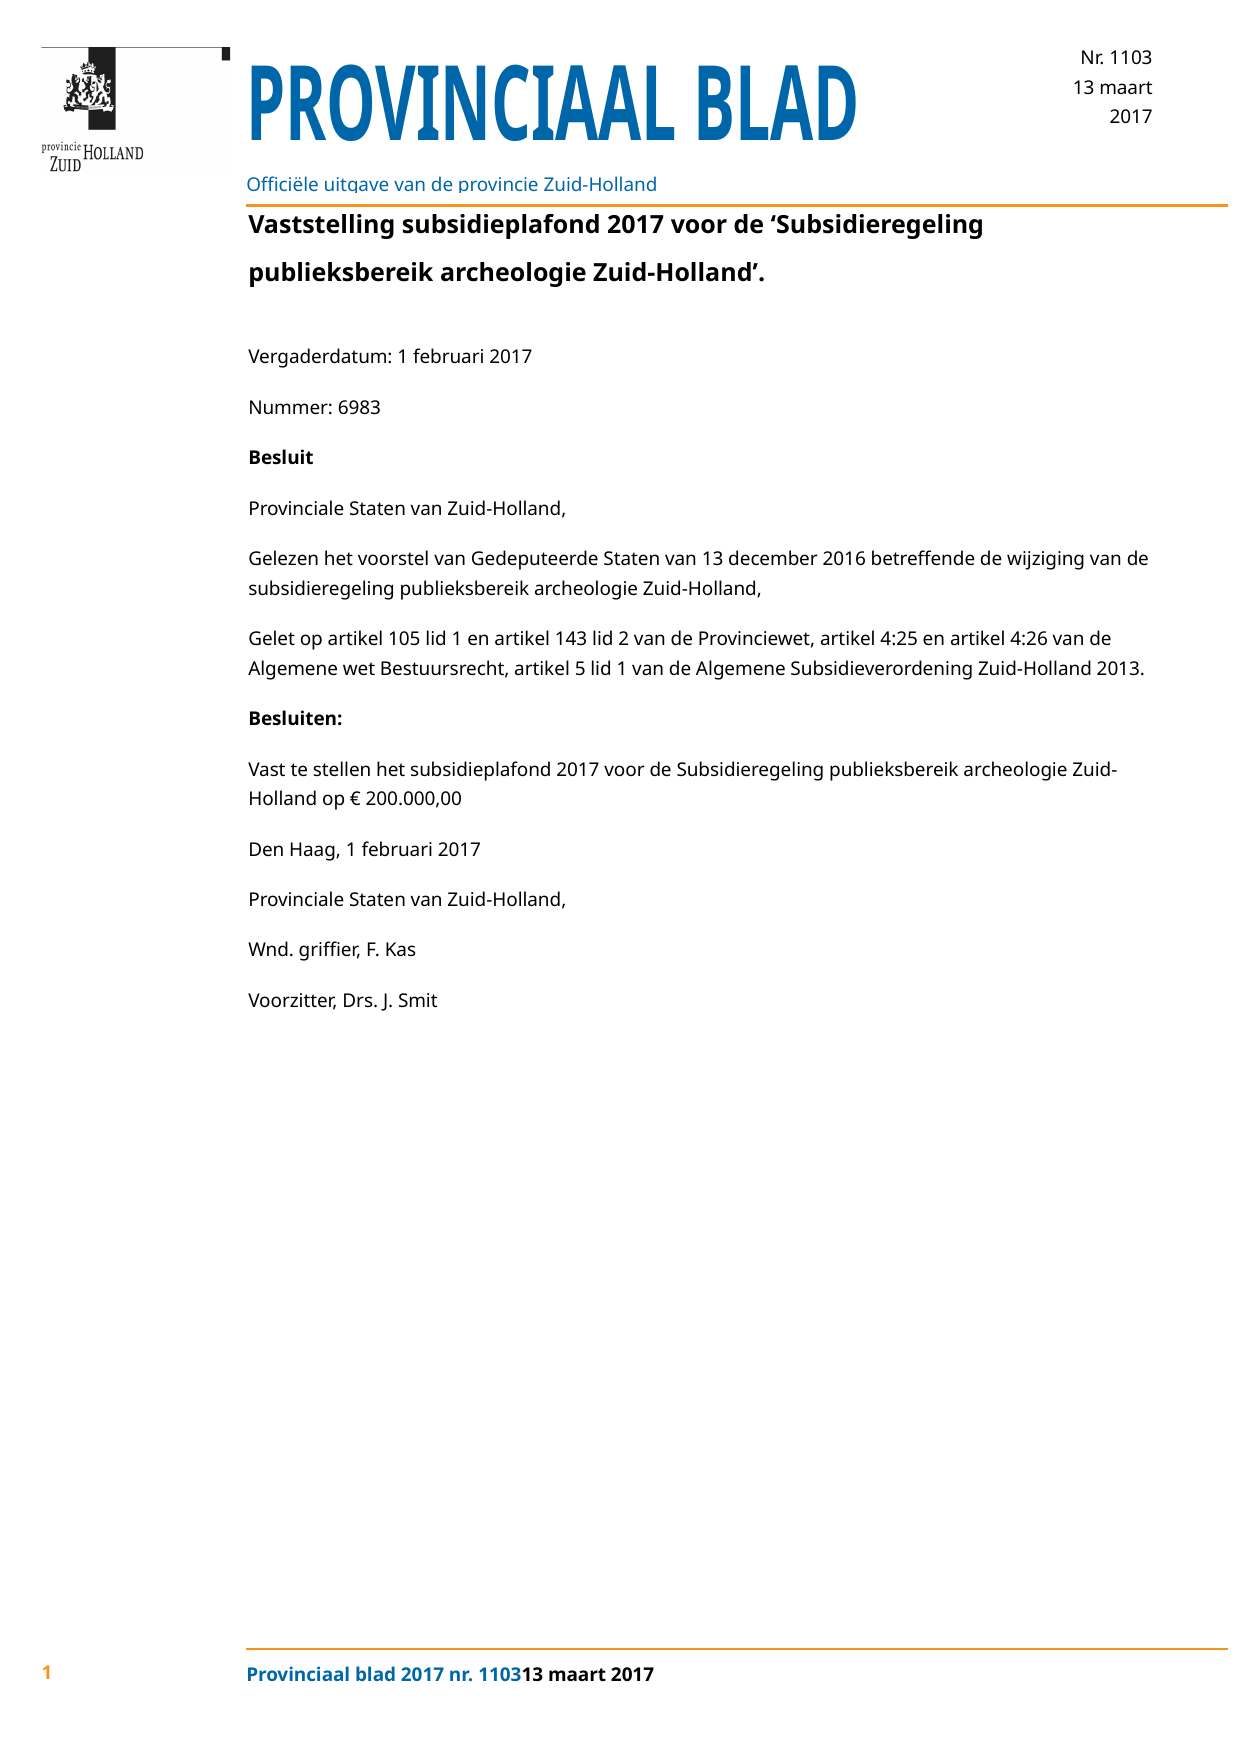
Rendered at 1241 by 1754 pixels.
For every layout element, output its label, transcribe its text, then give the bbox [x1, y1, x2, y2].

text Wnd. griffier, F. Kas [248, 937, 1152, 962]
text Besluiten: [248, 705, 1152, 731]
text Provinciale Staten van Zuid-Holland, [248, 495, 1152, 521]
text Vergaderdatum: 1 februari 2017 [248, 344, 1152, 369]
picture [41, 47, 231, 172]
text Vaststelling subsidieplafond 2017 voor de ‘Subsidieregeling publieksbereik archeologie Zuid-Holland’. [248, 207, 1152, 288]
text Besluit [248, 444, 1152, 470]
text Gelezen het voorstel van Gedeputeerde Staten van 13 december 2016 betreffende de wijziging van de subsidieregeling publieksbereik archeologie Zuid-Holland, [248, 545, 1152, 601]
text Gelet op artikel 105 lid 1 en artikel 143 lid 2 van de Provinciewet, artikel 4:25 en artikel 4:26 van de Algemene wet Bestuursrecht, artikel 5 lid 1 van de Algemene Subsidieverordening Zuid-Holland 2013. [248, 625, 1152, 681]
text Den Haag, 1 februari 2017 [248, 836, 1152, 861]
text Vast te stellen het subsidieplafond 2017 voor de Subsidieregeling publieksbereik archeologie Zuid-Holland op € 200.000,00 [248, 756, 1152, 811]
text Voorzitter, Drs. J. Smit [248, 987, 1152, 1013]
text Provinciale Staten van Zuid-Holland, [248, 886, 1152, 912]
text Nummer: 6983 [248, 394, 1152, 420]
